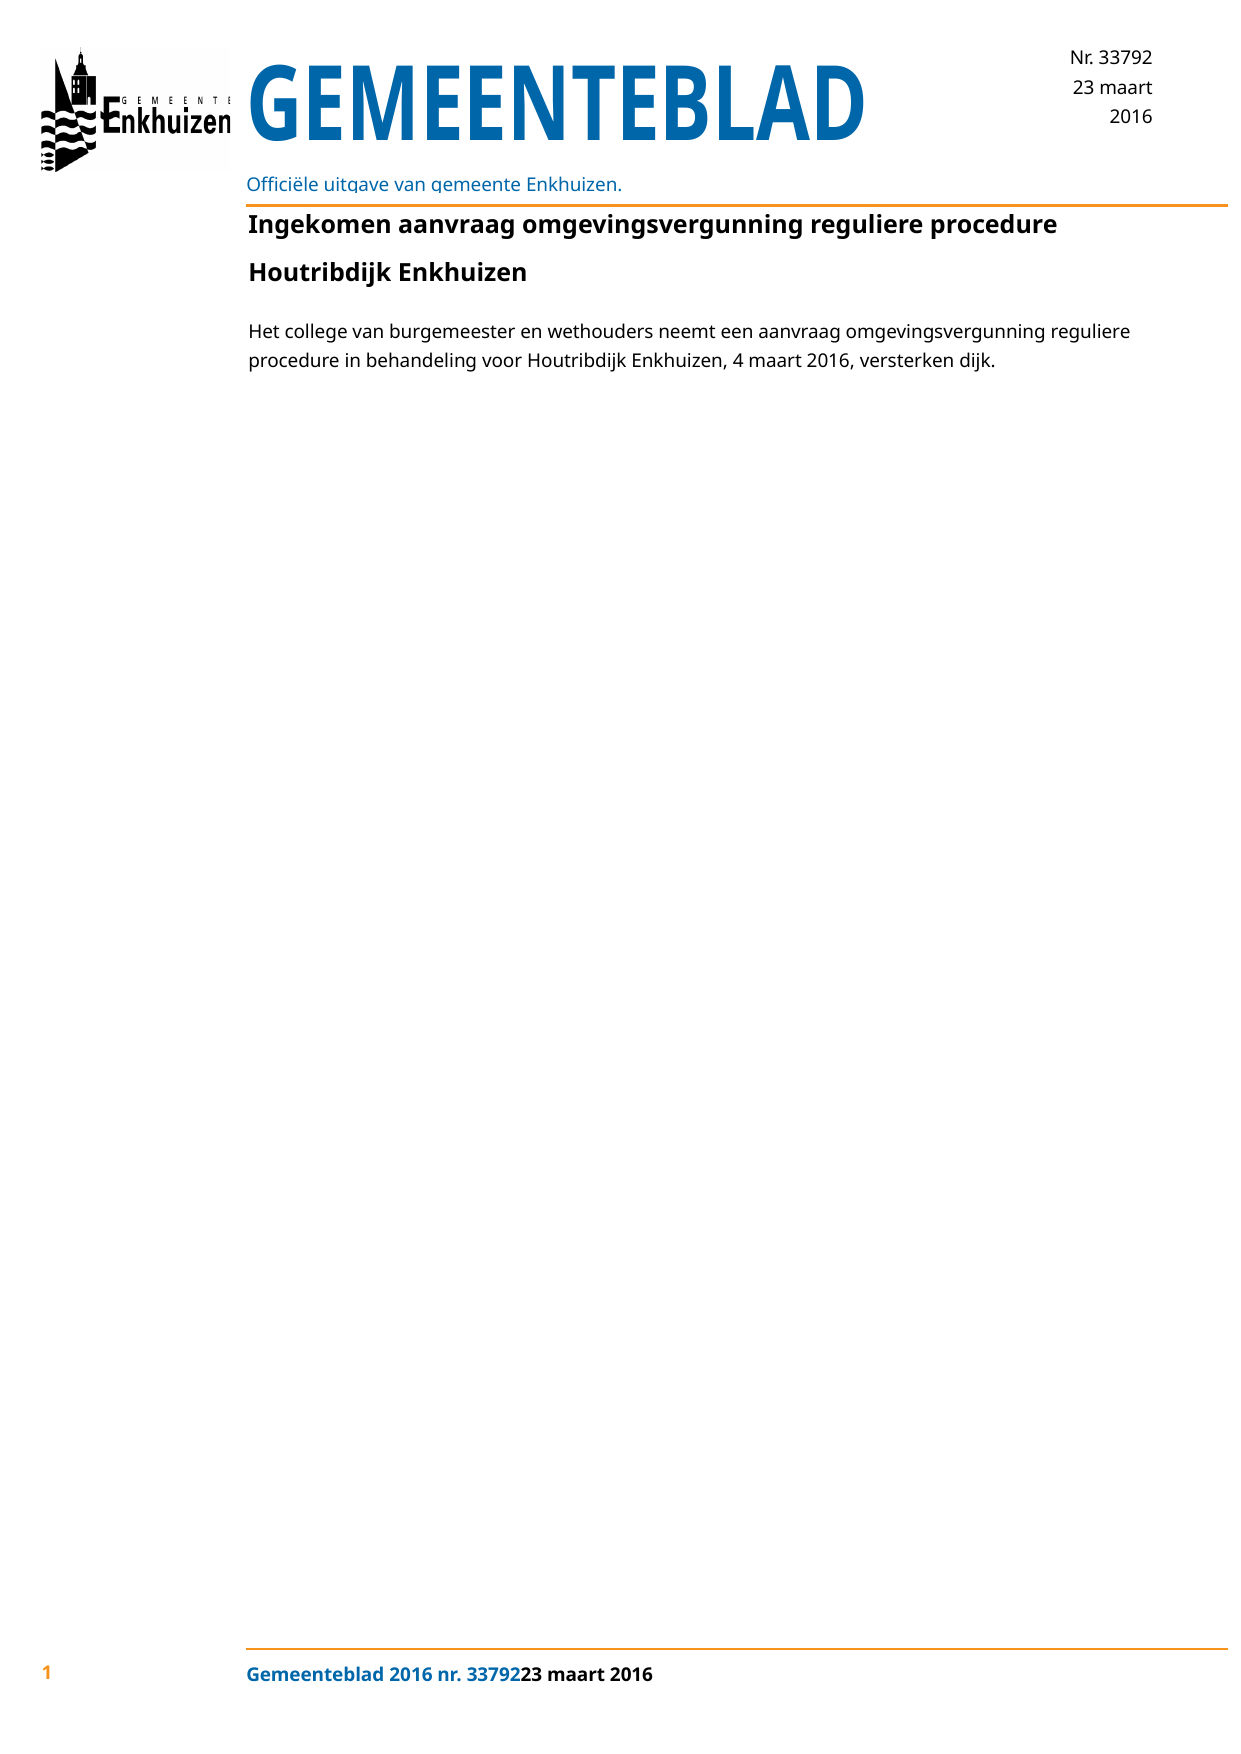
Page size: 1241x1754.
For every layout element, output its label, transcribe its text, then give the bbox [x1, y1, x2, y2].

text Ingekomen aanvraag omgevingsvergunning reguliere procedure Houtribdijk Enkhuizen [248, 207, 1152, 288]
picture [41, 47, 231, 172]
text Het college van burgemeester en wethouders neemt een aanvraag omgevingsvergunning reguliere procedure in behandeling voor Houtribdijk Enkhuizen, 4 maart 2016, versterken dijk. [248, 318, 1152, 373]
